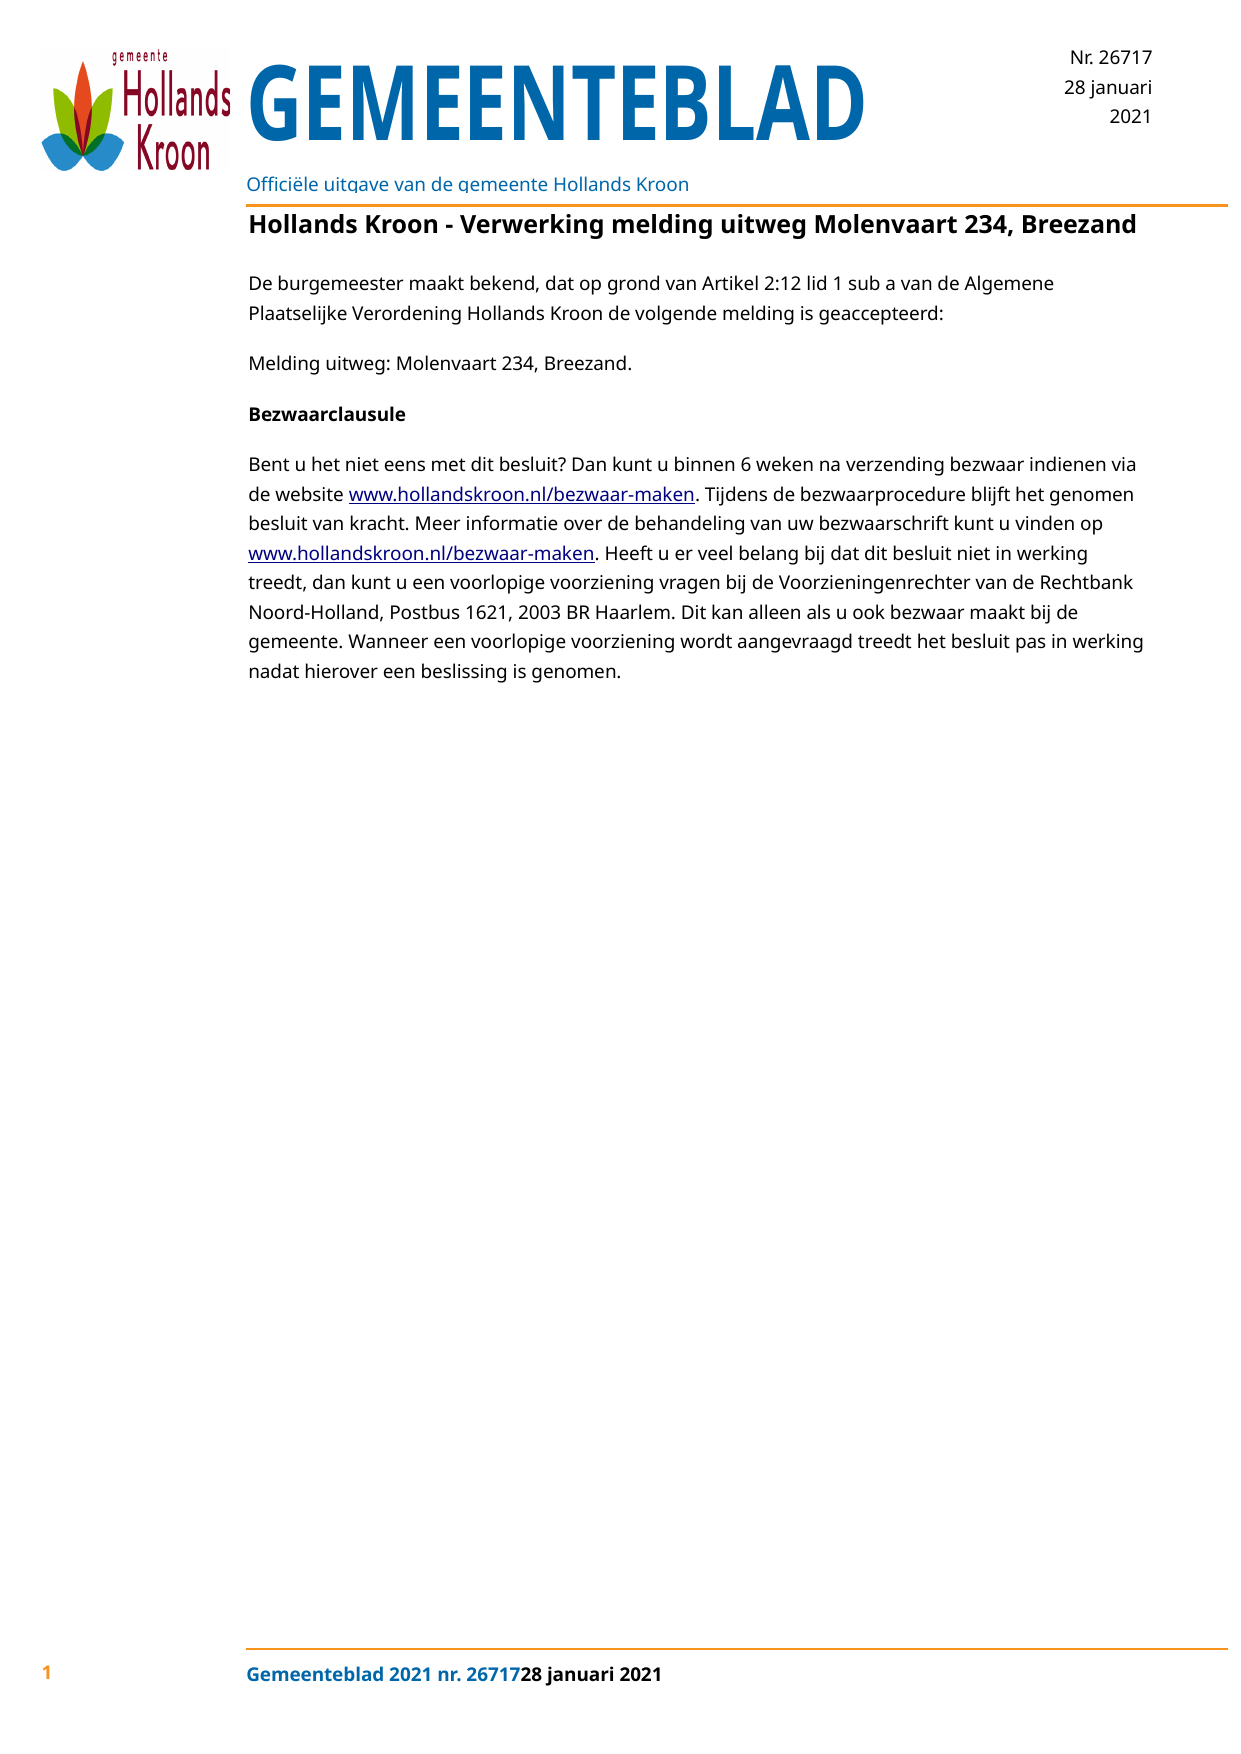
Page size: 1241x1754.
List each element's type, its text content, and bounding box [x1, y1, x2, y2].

text Bent u het niet eens met dit besluit? Dan kunt u binnen 6 weken na verzending bezwaar indienen via de website www.hollandskroon.nl/bezwaar-maken. Tijdens de bezwaarprocedure blijft het genomen besluit van kracht. Meer informatie over de behandeling van uw bezwaarschrift kunt u vinden op www.hollandskroon.nl/bezwaar-maken. Heeft u er veel belang bij dat dit besluit niet in werking treedt, dan kunt u een voorlopige voorziening vragen bij de Voorzieningenrechter van de Rechtbank Noord-Holland, Postbus 1621, 2003 BR Haarlem. Dit kan alleen als u ook bezwaar maakt bij de gemeente. Wanneer een voorlopige voorziening wordt aangevraagd treedt het besluit pas in werking nadat hierover een beslissing is genomen. [248, 451, 1152, 684]
text Hollands Kroon - Verwerking melding uitweg Molenvaart 234, Breezand [248, 207, 1152, 241]
text Bezwaarclausule [248, 401, 1152, 426]
picture [41, 47, 231, 172]
text Melding uitweg: Molenvaart 234, Breezand. [248, 350, 1152, 376]
text De burgemeester maakt bekend, dat op grond van Artikel 2:12 lid 1 sub a van de Algemene Plaatselijke Verordening Hollands Kroon de volgende melding is geaccepteerd: [248, 270, 1152, 326]
